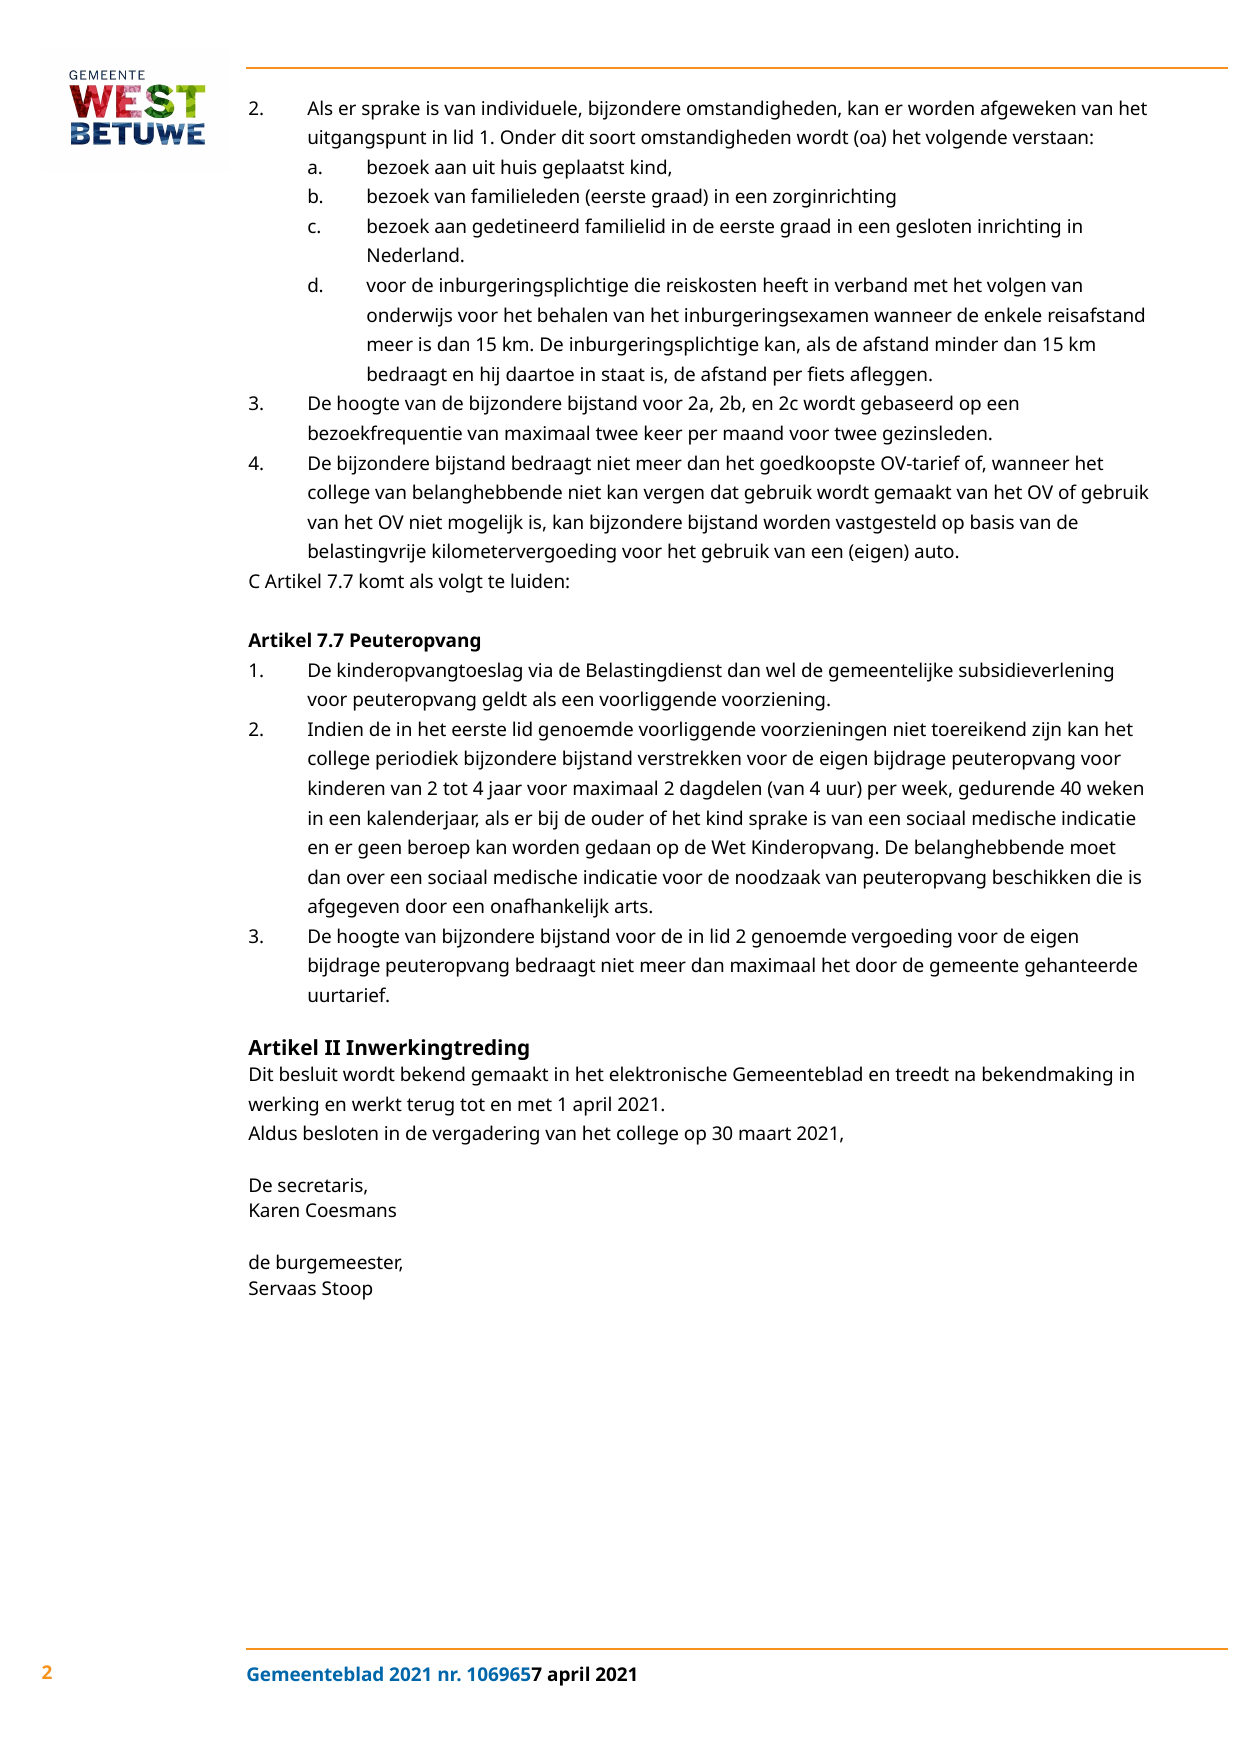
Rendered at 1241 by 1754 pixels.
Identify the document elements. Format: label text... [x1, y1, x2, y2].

text Karen Coesmans [248, 1197, 1152, 1223]
text Artikel 7.7 Peuteropvang [248, 627, 1152, 653]
text de burgemeester, [248, 1249, 1152, 1275]
list Als er sprake is van individuele, bijzondere omstandigheden, kan er worden afgeweken van het uitgangspunt in lid 1. Onder dit soort omstandigheden wordt (oa) het volgende verstaan: [248, 95, 1152, 150]
list De kinderopvangtoeslag via de Belastingdienst dan wel de gemeentelijke subsidieverlening voor peuteropvang geldt als een voorliggende voorziening. [248, 657, 1152, 712]
list De hoogte van de bijzondere bijstand voor 2a, 2b, en 2c wordt gebaseerd op een bezoekfrequentie van maximaal twee keer per maand voor twee gezinsleden. [248, 391, 1152, 446]
picture [41, 47, 231, 172]
text Aldus besloten in de vergadering van het college op 30 maart 2021, [248, 1120, 1152, 1146]
text De secretaris, [248, 1172, 1152, 1197]
list voor de inburgeringsplichtige die reiskosten heeft in verband met het volgen van onderwijs voor het behalen van het inburgeringsexamen wanneer de enkele reisafstand meer is dan 15 km. De inburgeringsplichtige kan, als de afstand minder dan 15 km bedraagt en hij daartoe in staat is, de afstand per fiets afleggen. [307, 272, 1152, 387]
text C Artikel 7.7 komt als volgt te luiden: [248, 568, 1152, 594]
text Dit besluit wordt bekend gemaakt in het elektronische Gemeenteblad en treedt na bekendmaking in werking en werkt terug tot en met 1 april 2021. [248, 1061, 1152, 1116]
list bezoek aan gedetineerd familielid in de eerste graad in een gesloten inrichting in Nederland. [307, 213, 1152, 268]
list De hoogte van bijzondere bijstand voor de in lid 2 genoemde vergoeding voor de eigen bijdrage peuteropvang bedraagt niet meer dan maximaal het door de gemeente gehanteerde uurtarief. [248, 923, 1152, 1008]
list bezoek van familieleden (eerste graad) in een zorginrichting [307, 183, 1152, 209]
list Indien de in het eerste lid genoemde voorliggende voorzieningen niet toereikend zijn kan het college periodiek bijzondere bijstand verstrekken voor de eigen bijdrage peuteropvang voor kinderen van 2 tot 4 jaar voor maximaal 2 dagdelen (van 4 uur) per week, gedurende 40 weken in een kalenderjaar, als er bij de ouder of het kind sprake is van een sociaal medische indicatie en er geen beroep kan worden gedaan op de Wet Kinderopvang. De belanghebbende moet dan over een sociaal medische indicatie voor de noodzaak van peuteropvang beschikken die is afgegeven door een onafhankelijk arts. [248, 716, 1152, 919]
list bezoek aan uit huis geplaatst kind, [307, 154, 1152, 180]
list De bijzondere bijstand bedraagt niet meer dan het goedkoopste OV-tarief of, wanneer het college van belanghebbende niet kan vergen dat gebruik wordt gemaakt van het OV of gebruik van het OV niet mogelijk is, kan bijzondere bijstand worden vastgesteld op basis van de belastingvrije kilometervergoeding voor het gebruik van een (eigen) auto. [248, 450, 1152, 564]
text Servaas Stoop [248, 1275, 1152, 1300]
text Artikel II Inwerkingtreding [248, 1033, 1152, 1061]
